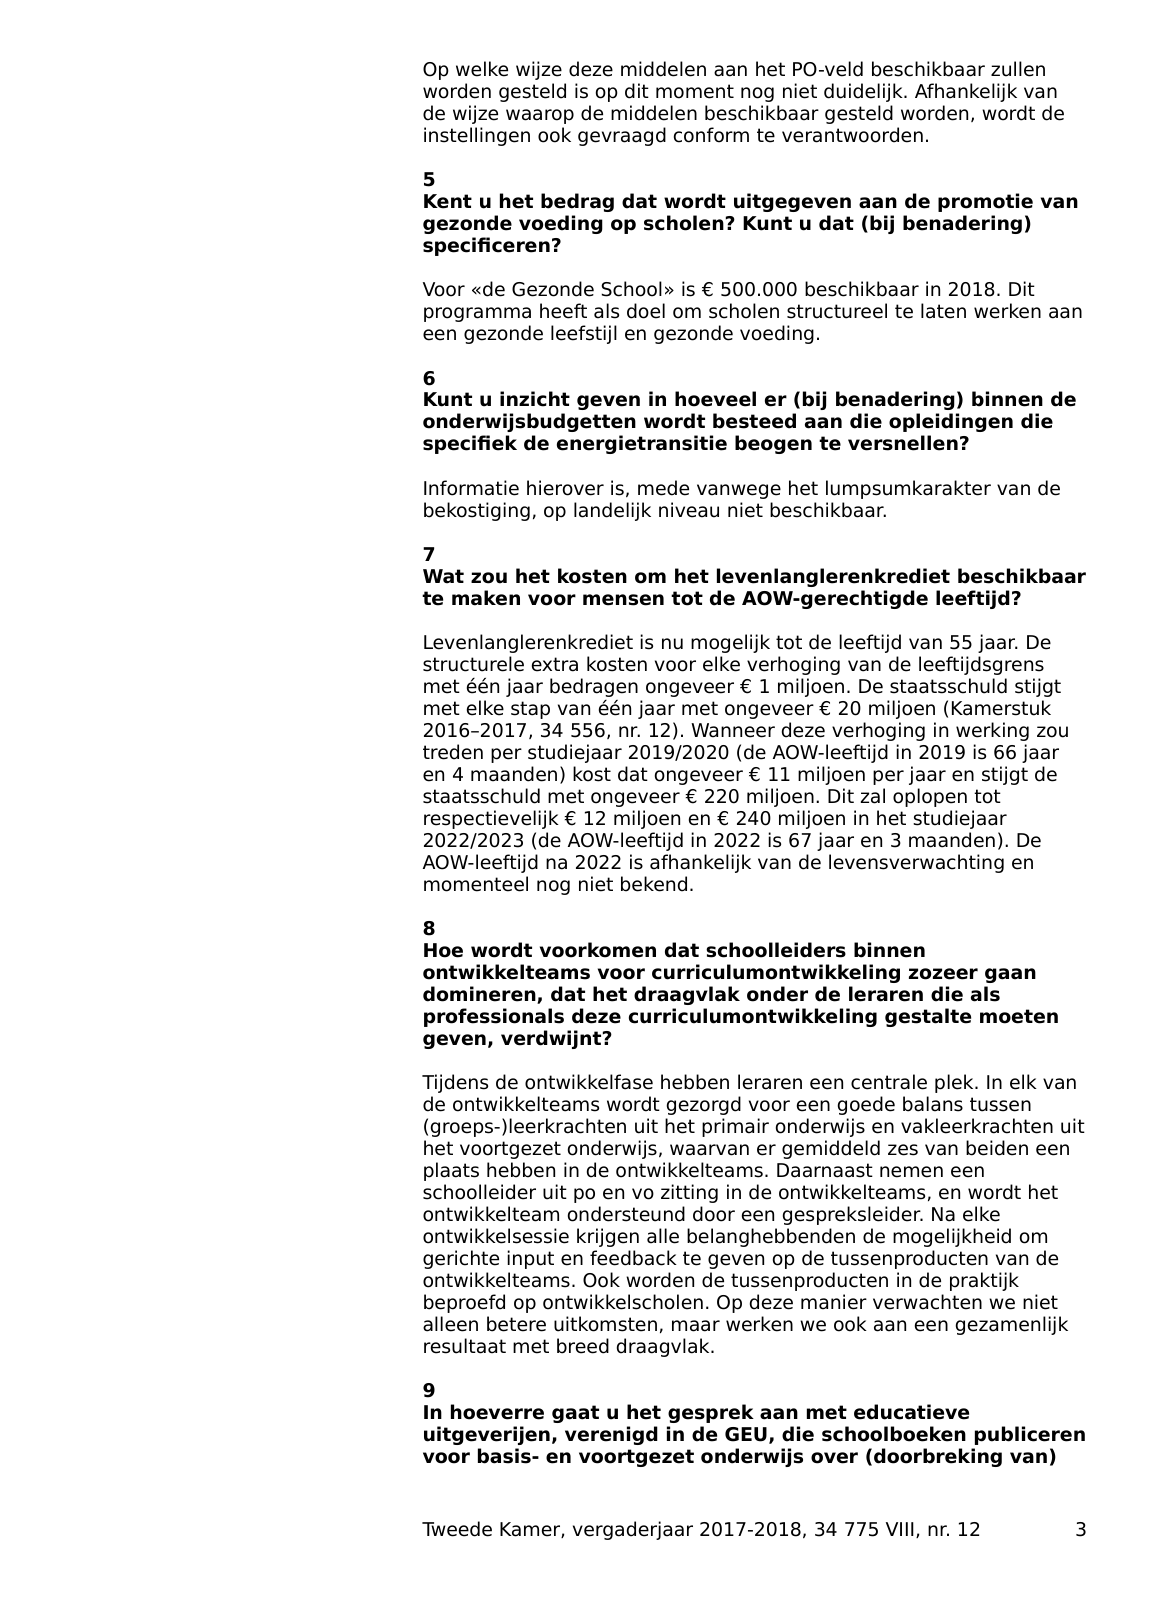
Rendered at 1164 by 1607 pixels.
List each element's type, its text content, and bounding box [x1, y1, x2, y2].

text 8 [422, 918, 1087, 940]
text 9 [422, 1380, 1087, 1402]
text Wat zou het kosten om het levenlanglerenkrediet beschikbaar te maken voor mensen tot de AOW-gerechtigde leeftijd? [422, 566, 1087, 609]
text Voor «de Gezonde School» is € 500.000 beschikbaar in 2018. Dit programma heeft als doel om scholen structureel te laten werken aan een gezonde leefstijl en gezonde voeding. [422, 279, 1087, 345]
text Levenlanglerenkrediet is nu mogelijk tot de leeftijd van 55 jaar. De structurele extra kosten voor elke verhoging van de leeftijdsgrens met één jaar bedragen ongeveer € 1 miljoen. De staatsschuld stijgt met elke stap van één jaar met ongeveer € 20 miljoen (Kamerstuk 2016–2017, 34 556, nr. 12). Wanneer deze verhoging in werking zou treden per studiejaar 2019/2020 (de AOW-leeftijd in 2019 is 66 jaar en 4 maanden) kost dat ongeveer € 11 miljoen per jaar en stijgt de staatsschuld met ongeveer € 220 miljoen. Dit zal oplopen tot respectievelijk € 12 miljoen en € 240 miljoen in het studiejaar 2022/2023 (de AOW-leeftijd in 2022 is 67 jaar en 3 maanden). De AOW-leeftijd na 2022 is afhankelijk van de levensverwachting en momenteel nog niet bekend. [422, 632, 1087, 896]
text 6 [422, 367, 1087, 389]
text Op welke wijze deze middelen aan het PO-veld beschikbaar zullen worden gesteld is op dit moment nog niet duidelijk. Afhankelijk van de wijze waarop de middelen beschikbaar gesteld worden, wordt de instellingen ook gevraagd conform te verantwoorden. [422, 59, 1087, 147]
text Hoe wordt voorkomen dat schoolleiders binnen ontwikkelteams voor curriculumontwikkeling zozeer gaan domineren, dat het draagvlak onder de leraren die als professionals deze curriculumontwikkeling gestalte moeten geven, verdwijnt? [422, 940, 1087, 1049]
text Tijdens de ontwikkelfase hebben leraren een centrale plek. In elk van de ontwikkelteams wordt gezorgd voor een goede balans tussen (groeps-)leerkrachten uit het primair onderwijs en vakleerkrachten uit het voortgezet onderwijs, waarvan er gemiddeld zes van beiden een plaats hebben in de ontwikkelteams. Daarnaast nemen een schoolleider uit po en vo zitting in de ontwikkelteams, en wordt het ontwikkelteam ondersteund door een gespreksleider. Na elke ontwikkelsessie krijgen alle belanghebbenden de mogelijkheid om gerichte input en feedback te geven op de tussenproducten van de ontwikkelteams. Ook worden de tussenproducten in de praktijk beproefd op ontwikkelscholen. Op deze manier verwachten we niet alleen betere uitkomsten, maar werken we ook aan een gezamenlijk resultaat met breed draagvlak. [422, 1072, 1087, 1357]
text In hoeverre gaat u het gesprek aan met educatieve uitgeverijen, verenigd in de GEU, die schoolboeken publiceren voor basis- en voortgezet onderwijs over (doorbreking van) [422, 1402, 1087, 1468]
text 7 [422, 544, 1087, 566]
text Kent u het bedrag dat wordt uitgegeven aan de promotie van gezonde voeding op scholen? Kunt u dat (bij benadering) specificeren? [422, 191, 1087, 257]
text 5 [422, 169, 1087, 191]
text Informatie hierover is, mede vanwege het lumpsumkarakter van de bekostiging, op landelijk niveau niet beschikbaar. [422, 477, 1087, 521]
text Kunt u inzicht geven in hoeveel er (bij benadering) binnen de onderwijsbudgetten wordt besteed aan die opleidingen die specifiek de energietransitie beogen te versnellen? [422, 389, 1087, 455]
